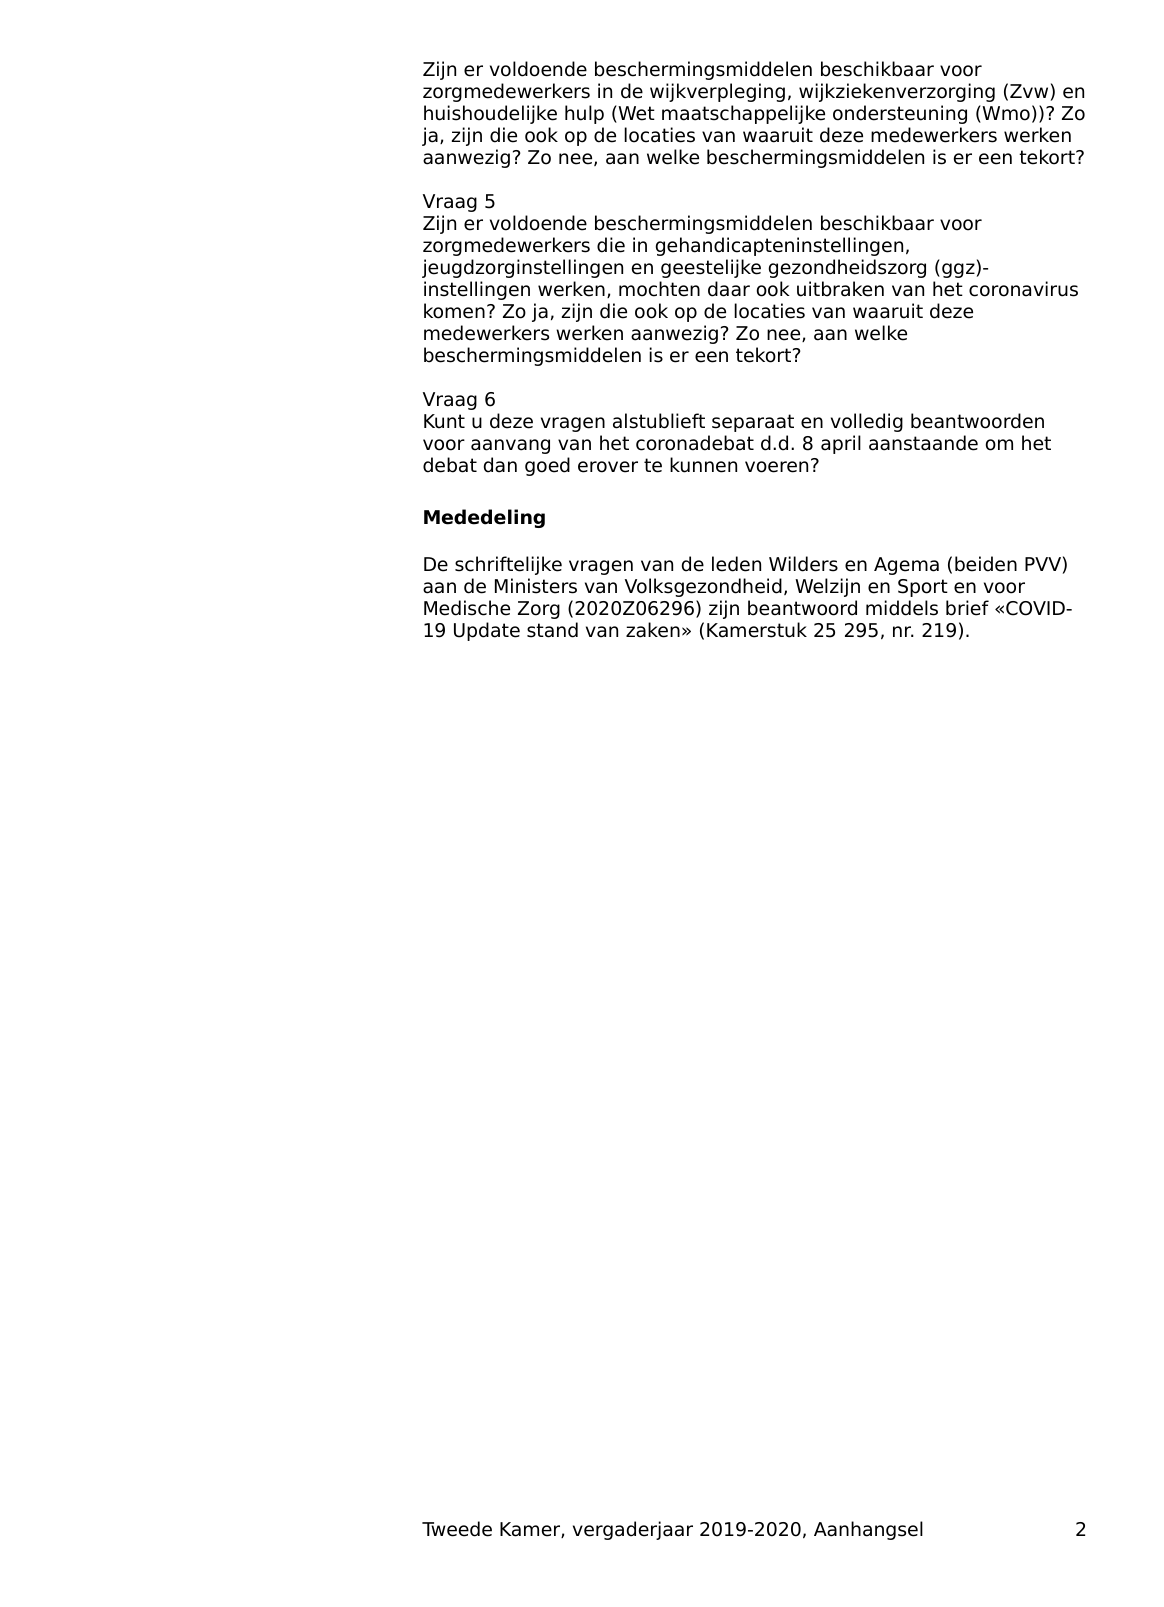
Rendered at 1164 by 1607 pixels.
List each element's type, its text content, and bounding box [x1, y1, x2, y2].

text Zijn er voldoende beschermingsmiddelen beschikbaar voor zorgmedewerkers die in gehandicapteninstellingen, jeugdzorginstellingen en geestelijke gezondheidszorg (ggz)-instellingen werken, mochten daar ook uitbraken van het coronavirus komen? Zo ja, zijn die ook op de locaties van waaruit deze medewerkers werken aanwezig? Zo nee, aan welke beschermingsmiddelen is er een tekort? [422, 213, 1087, 367]
text De schriftelijke vragen van de leden Wilders en Agema (beiden PVV) aan de Ministers van Volksgezondheid, Welzijn en Sport en voor Medische Zorg (2020Z06296) zijn beantwoord middels brief «COVID-19 Update stand van zaken» (Kamerstuk 25 295, nr. 219). [422, 554, 1087, 642]
text Kunt u deze vragen alstublieft separaat en volledig beantwoorden voor aanvang van het coronadebat d.d. 8 april aanstaande om het debat dan goed erover te kunnen voeren? [422, 411, 1087, 477]
text Zijn er voldoende beschermingsmiddelen beschikbaar voor zorgmedewerkers in de wijkverpleging, wijkziekenverzorging (Zvw) en huishoudelijke hulp (Wet maatschappelijke ondersteuning (Wmo))? Zo ja, zijn die ook op de locaties van waaruit deze medewerkers werken aanwezig? Zo nee, aan welke beschermingsmiddelen is er een tekort? [422, 59, 1087, 169]
text Vraag 5 [422, 191, 1087, 213]
subtitle Mededeling [422, 507, 1087, 529]
text Vraag 6 [422, 389, 1087, 411]
